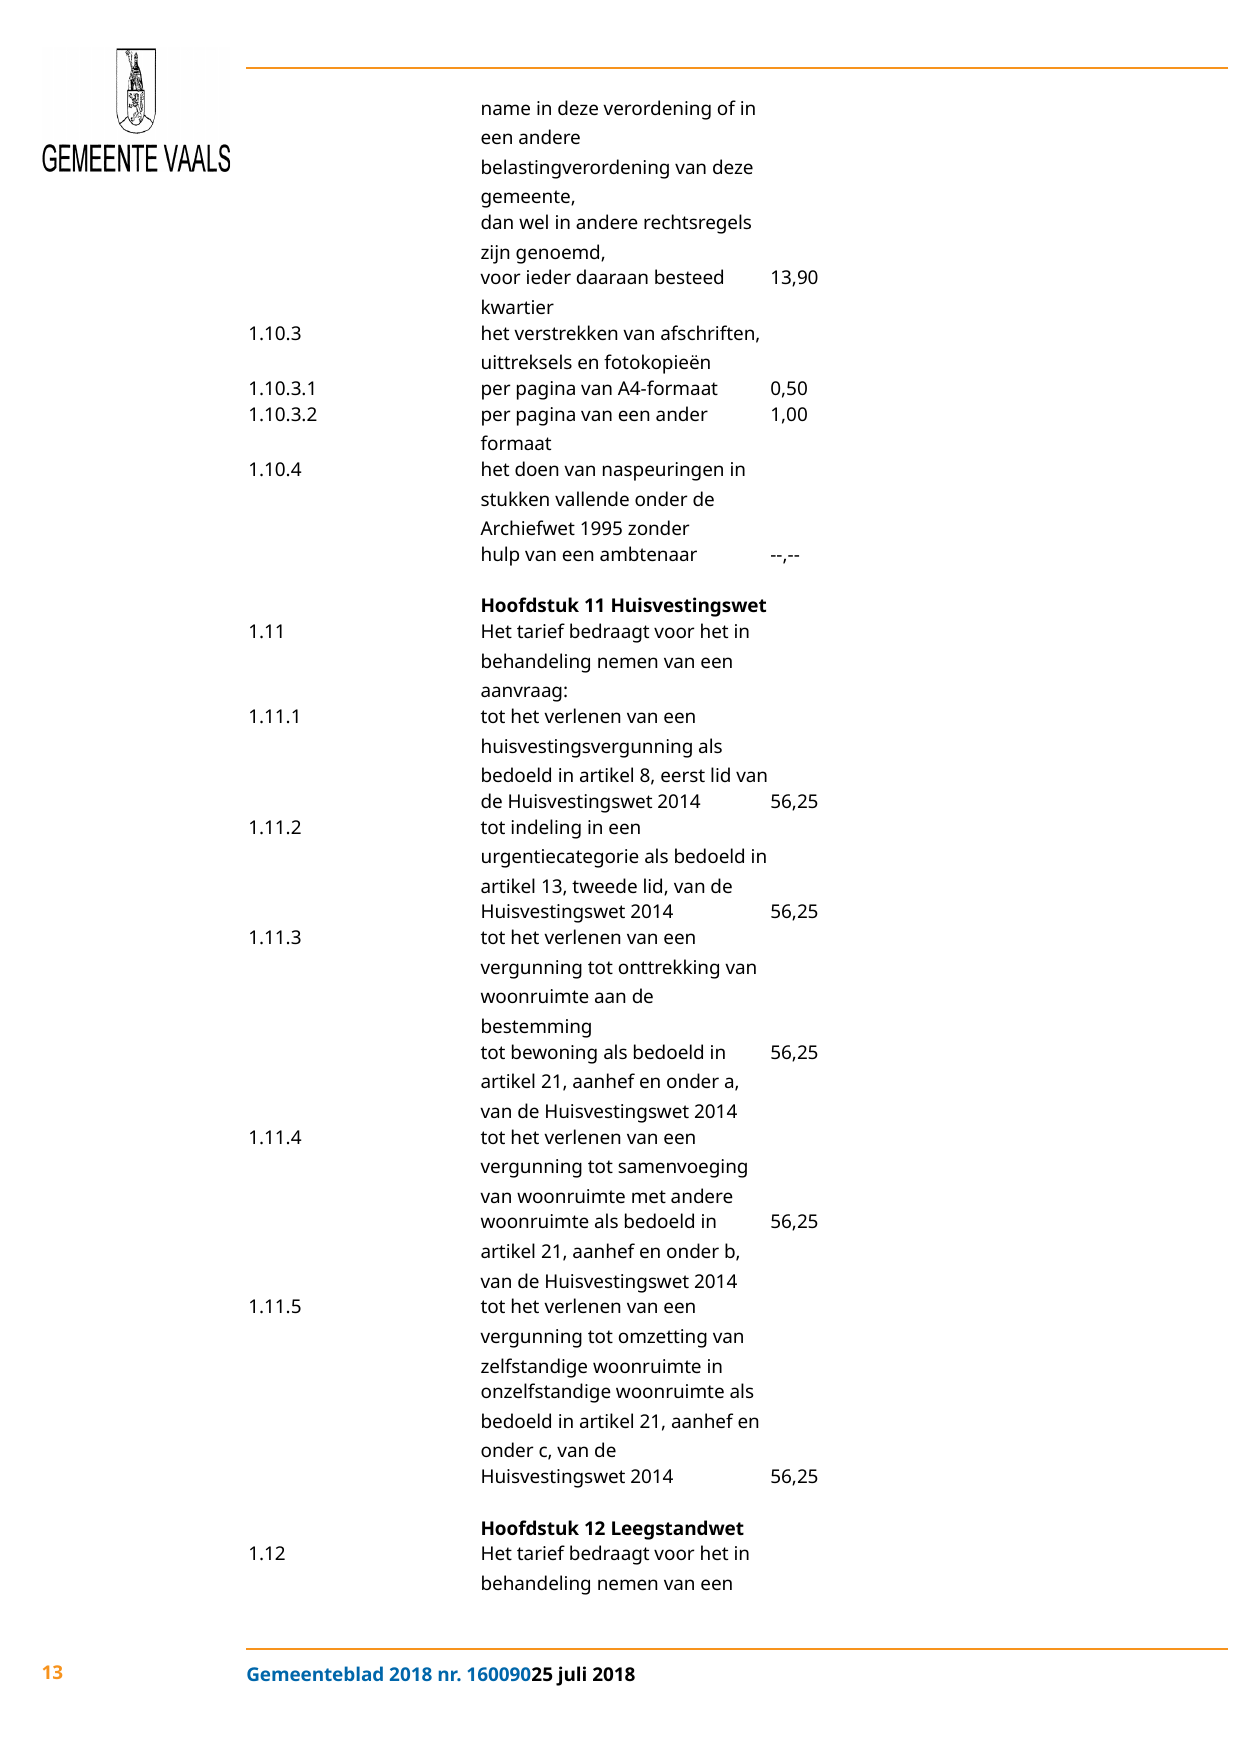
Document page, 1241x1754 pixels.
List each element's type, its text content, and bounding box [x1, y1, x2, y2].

table_cell [248, 593, 480, 618]
table_cell 1.10.3.2 [248, 401, 480, 456]
table_cell hulp van een ambtenaar [480, 541, 770, 567]
table_cell tot indeling in een urgentiecategorie als bedoeld in artikel 13, tweede lid, van de [480, 814, 770, 899]
table_cell [770, 95, 1152, 209]
table_cell het doen van naspeuringen in stukken vallende onder de Archiefwet 1995 zonder [480, 456, 770, 541]
table_cell tot bewoning als bedoeld in artikel 21, aanhef en onder a, van de Huisvestingswet 2014 [480, 1039, 770, 1124]
table_cell Het tarief bedraagt voor het in behandeling nemen van een [480, 1541, 770, 1596]
table_cell [248, 567, 480, 593]
table_cell 1.11.3 [248, 925, 480, 1039]
table_cell [770, 320, 1152, 375]
table_cell tot het verlenen van een vergunning tot samenvoeging van woonruimte met andere [480, 1124, 770, 1209]
table_cell onzelfstandige woonruimte als bedoeld in artikel 21, aanhef en onder c, van de [480, 1379, 770, 1463]
picture [41, 47, 231, 172]
table_cell voor ieder daaraan besteed kwartier [480, 265, 770, 320]
table_cell [770, 1515, 1152, 1541]
table_cell per pagina van een ander formaat [480, 401, 770, 456]
table_cell 56,25 [770, 1209, 1152, 1294]
table_cell [770, 1124, 1152, 1209]
table_cell [770, 703, 1152, 788]
table_cell [248, 1515, 480, 1541]
table_cell [248, 1489, 480, 1515]
table_cell 1.11 [248, 618, 480, 703]
table_cell [770, 456, 1152, 541]
table_cell 1.10.4 [248, 456, 480, 541]
table_cell [248, 541, 480, 567]
table_cell 1,00 [770, 401, 1152, 456]
table_cell [248, 899, 480, 924]
table_cell tot het verlenen van een vergunning tot omzetting van zelfstandige woonruimte in [480, 1294, 770, 1378]
table_cell [248, 788, 480, 814]
table_cell [480, 1489, 770, 1515]
table_cell 13,90 [770, 265, 1152, 320]
table_cell --,-- [770, 541, 1152, 567]
table_cell 1.11.1 [248, 703, 480, 788]
table_cell [770, 1541, 1152, 1596]
table_cell 1.10.3 [248, 320, 480, 375]
table_cell [770, 1379, 1152, 1463]
table_cell [248, 265, 480, 320]
table_cell [248, 1209, 480, 1294]
table_cell 1.12 [248, 1541, 480, 1596]
table_cell 0,50 [770, 375, 1152, 401]
table_cell 1.11.2 [248, 814, 480, 899]
table_cell [248, 1379, 480, 1463]
table_cell de Huisvestingswet 2014 [480, 788, 770, 814]
table_cell 56,25 [770, 899, 1152, 924]
table_cell dan wel in andere rechtsregels zijn genoemd, [480, 209, 770, 264]
table_cell [480, 567, 770, 593]
table_cell [770, 209, 1152, 264]
table_cell [248, 1039, 480, 1124]
table_cell [248, 209, 480, 264]
table_cell 1.11.4 [248, 1124, 480, 1209]
table_cell 56,25 [770, 1464, 1152, 1489]
table_cell woonruimte als bedoeld in artikel 21, aanhef en onder b, van de Huisvestingswet 2014 [480, 1209, 770, 1294]
table_cell tot het verlenen van een vergunning tot onttrekking van woonruimte aan de bestemming [480, 925, 770, 1039]
table_cell 56,25 [770, 1039, 1152, 1124]
table_cell [770, 618, 1152, 703]
table_cell 56,25 [770, 788, 1152, 814]
table_cell [770, 1489, 1152, 1515]
table_cell Hoofdstuk 12 Leegstandwet [480, 1515, 770, 1541]
table_cell Hoofdstuk 11 Huisvestingswet [480, 593, 770, 618]
table_cell [770, 1294, 1152, 1378]
table_cell 1.11.5 [248, 1294, 480, 1378]
table_cell Huisvestingswet 2014 [480, 899, 770, 924]
table_cell name in deze verordening of in een andere belastingverordening van deze gemeente, [480, 95, 770, 209]
table_cell [770, 593, 1152, 618]
table_cell [248, 1464, 480, 1489]
table_cell Huisvestingswet 2014 [480, 1464, 770, 1489]
table_cell [770, 814, 1152, 899]
table_cell [248, 95, 480, 209]
table_cell het verstrekken van afschriften, uittreksels en fotokopieën [480, 320, 770, 375]
table_cell tot het verlenen van een huisvestingsvergunning als bedoeld in artikel 8, eerst lid van [480, 703, 770, 788]
table_cell 1.10.3.1 [248, 375, 480, 401]
table_cell Het tarief bedraagt voor het in behandeling nemen van een aanvraag: [480, 618, 770, 703]
table_cell [770, 925, 1152, 1039]
table_cell per pagina van A4-formaat [480, 375, 770, 401]
table_cell [770, 567, 1152, 593]
